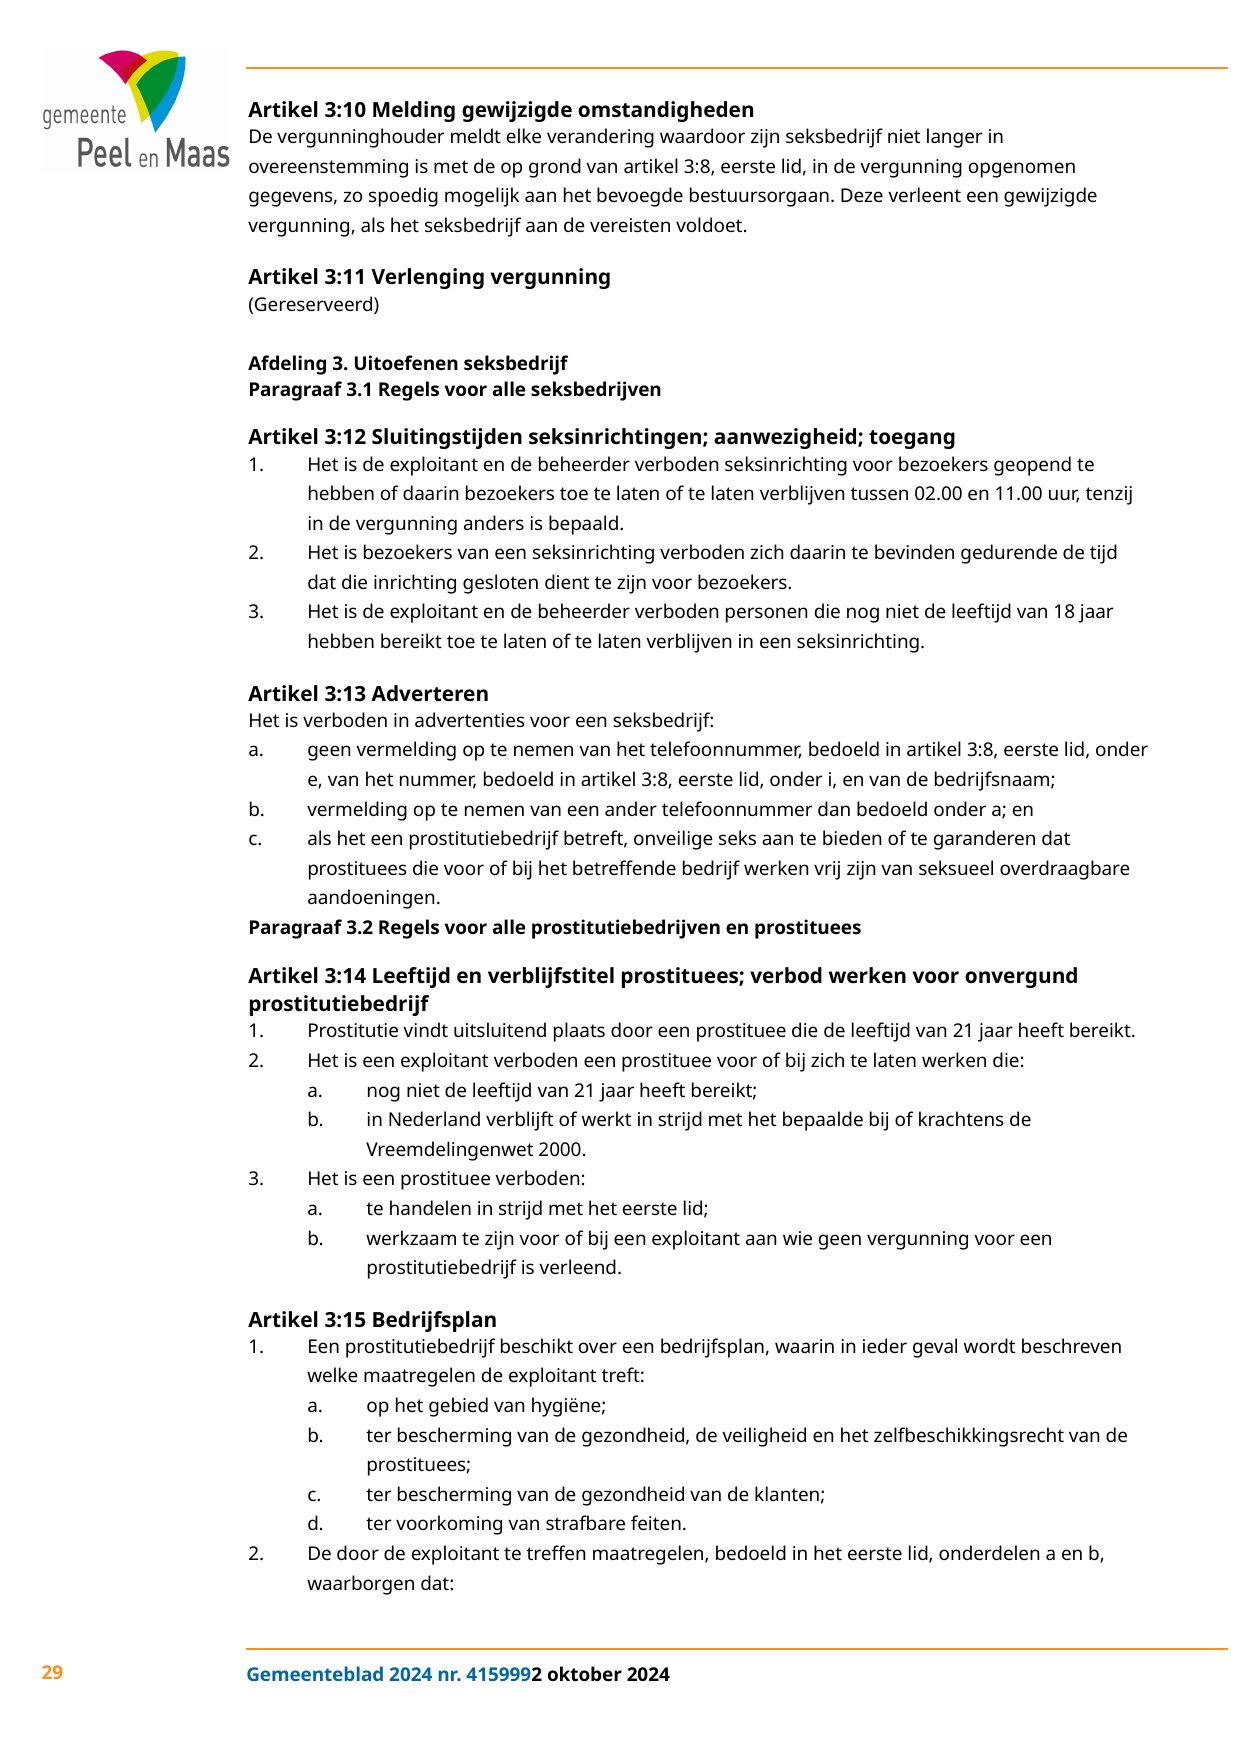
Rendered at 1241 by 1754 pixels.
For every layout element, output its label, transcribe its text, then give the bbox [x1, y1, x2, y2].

list De door de exploitant te treffen maatregelen, bedoeld in het eerste lid, onderdelen a en b, waarborgen dat: [248, 1540, 1152, 1596]
text Artikel 3:15 Bedrijfsplan [248, 1305, 1152, 1333]
text De vergunninghouder meldt elke verandering waardoor zijn seksbedrijf niet langer in overeenstemming is met de op grond van artikel 3:8, eerste lid, in de vergunning opgenomen gegevens, zo spoedig mogelijk aan het bevoegde bestuursorgaan. Deze verleent een gewijzigde vergunning, als het seksbedrijf aan de vereisten voldoet. [248, 123, 1152, 238]
list ter voorkoming van strafbare feiten. [307, 1511, 1152, 1536]
list Het is een exploitant verboden een prostituee voor of bij zich te laten werken die: [248, 1047, 1152, 1073]
list op het gebied van hygiëne; [307, 1392, 1152, 1418]
text Paragraaf 3.1 Regels voor alle seksbedrijven [248, 376, 1152, 401]
list ter bescherming van de gezondheid van de klanten; [307, 1481, 1152, 1507]
list Het is bezoekers van een seksinrichting verboden zich daarin te bevinden gedurende de tijd dat die inrichting gesloten dient te zijn voor bezoekers. [248, 539, 1152, 595]
list Het is de exploitant en de beheerder verboden seksinrichting voor bezoekers geopend te hebben of daarin bezoekers toe te laten of te laten verblijven tussen 02.00 en 11.00 uur, tenzij in de vergunning anders is bepaald. [248, 451, 1152, 536]
text Paragraaf 3.2 Regels voor alle prostitutiebedrijven en prostituees [248, 914, 1152, 940]
text Artikel 3:13 Adverteren [248, 679, 1152, 707]
list als het een prostitutiebedrijf betreft, onveilige seks aan te bieden of te garanderen dat prostituees die voor of bij het betreffende bedrijf werken vrij zijn van seksueel overdraagbare aandoeningen. [248, 825, 1152, 910]
list geen vermelding op te nemen van het telefoonnummer, bedoeld in artikel 3:8, eerste lid, onder e, van het nummer, bedoeld in artikel 3:8, eerste lid, onder i, en van de bedrijfsnaam; [248, 737, 1152, 792]
list Het is een prostituee verboden: [248, 1166, 1152, 1191]
list nog niet de leeftijd van 21 jaar heeft bereikt; [307, 1077, 1152, 1102]
list ter bescherming van de gezondheid, de veiligheid en het zelfbeschikkingsrecht van de prostituees; [307, 1422, 1152, 1477]
text (Gereserveerd) [248, 291, 1152, 317]
picture [41, 47, 231, 172]
list in Nederland verblijft of werkt in strijd met het bepaalde bij of krachtens de Vreemdelingenwet 2000. [307, 1106, 1152, 1162]
list Het is de exploitant en de beheerder verboden personen die nog niet de leeftijd van 18 jaar hebben bereikt toe te laten of te laten verblijven in een seksinrichting. [248, 599, 1152, 654]
list Prostitutie vindt uitsluitend plaats door een prostituee die de leeftijd van 21 jaar heeft bereikt. [248, 1018, 1152, 1043]
text Artikel 3:11 Verlenging vergunning [248, 262, 1152, 291]
text Artikel 3:12 Sluitingstijden seksinrichtingen; aanwezigheid; toegang [248, 422, 1152, 451]
list te handelen in strijd met het eerste lid; [307, 1195, 1152, 1221]
text Artikel 3:14 Leeftijd en verblijfstitel prostituees; verbod werken voor onvergund prostitutiebedrijf [248, 961, 1152, 1018]
text Afdeling 3. Uitoefenen seksbedrijf [248, 350, 1152, 376]
list werkzaam te zijn voor of bij een exploitant aan wie geen vergunning voor een prostitutiebedrijf is verleend. [307, 1225, 1152, 1280]
list vermelding op te nemen van een ander telefoonnummer dan bedoeld onder a; en [248, 796, 1152, 822]
list Een prostitutiebedrijf beschikt over een bedrijfsplan, waarin in ieder geval wordt beschreven welke maatregelen de exploitant treft: [248, 1333, 1152, 1388]
text Het is verboden in advertenties voor een seksbedrijf: [248, 707, 1152, 733]
text Artikel 3:10 Melding gewijzigde omstandigheden [248, 95, 1152, 123]
